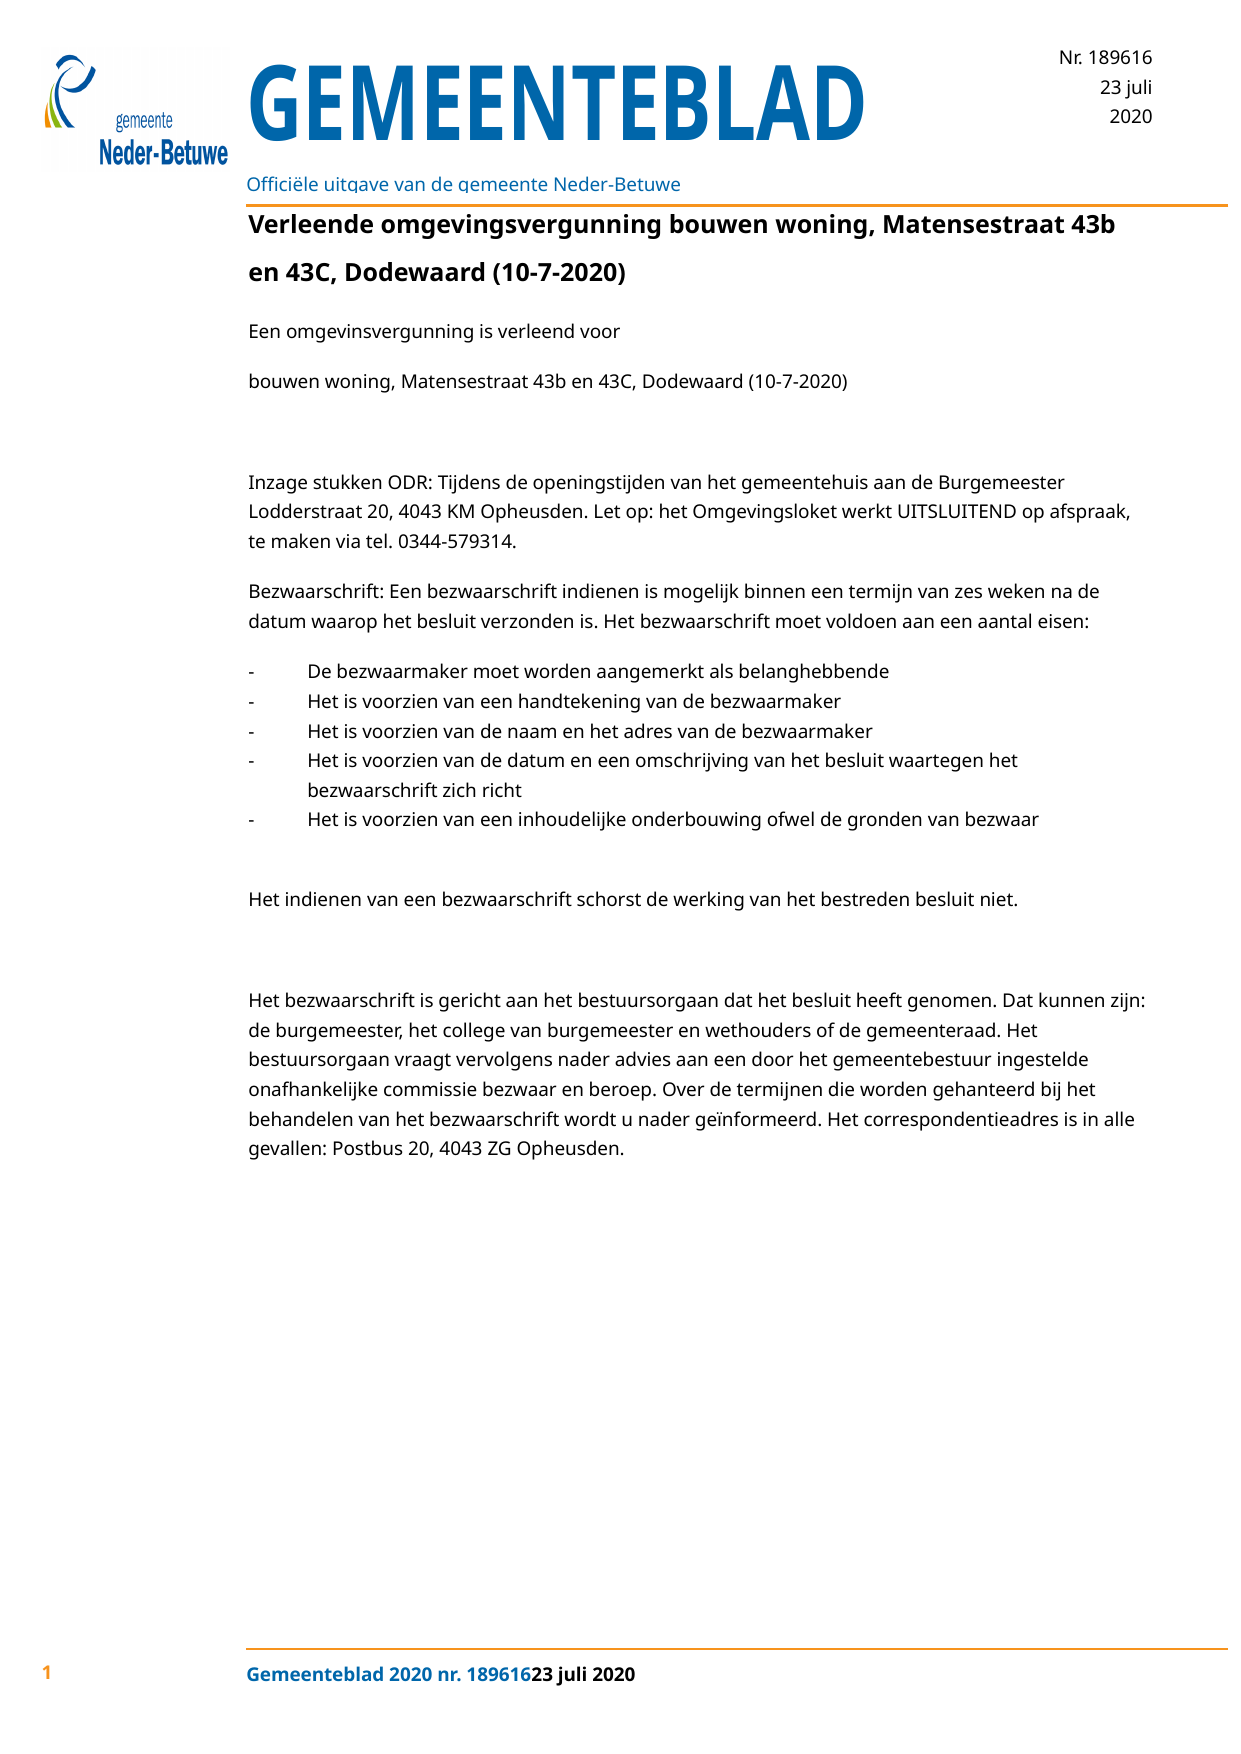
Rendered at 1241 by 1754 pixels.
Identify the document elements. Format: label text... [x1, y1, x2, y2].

list Het is voorzien van de datum en een omschrijving van het besluit waartegen het bezwaarschrift zich richt [248, 747, 1152, 803]
text Inzage stukken ODR: Tijdens de openingstijden van het gemeentehuis aan de Burgemeester Lodderstraat 20, 4043 KM Opheusden. Let op: het Omgevingsloket werkt UITSLUITEND op afspraak, te maken via tel. 0344-579314. [248, 469, 1152, 554]
text Het indienen van een bezwaarschrift schorst de werking van het bestreden besluit niet. [248, 887, 1152, 912]
text bouwen woning, Matensestraat 43b en 43C, Dodewaard (10-7-2020) [248, 368, 1152, 394]
list Het is voorzien van de naam en het adres van de bezwaarmaker [248, 718, 1152, 744]
list Het is voorzien van een handtekening van de bezwaarmaker [248, 688, 1152, 714]
text Een omgevinsvergunning is verleend voor [248, 318, 1152, 344]
list Het is voorzien van een inhoudelijke onderbouwing ofwel de gronden van bezwaar [248, 807, 1152, 832]
text Het bezwaarschrift is gericht aan het bestuursorgaan dat het besluit heeft genomen. Dat kunnen zijn: de burgemeester, het college van burgemeester en wethouders of de gemeenteraad. Het bestuursorgaan vraagt vervolgens nader advies aan een door het gemeentebestuur ingestelde onafhankelijke commissie bezwaar en beroep. Over de termijnen die worden gehanteerd bij het behandelen van het bezwaarschrift wordt u nader geïnformeerd. Het correspondentieadres is in alle gevallen: Postbus 20, 4043 ZG Opheusden. [248, 987, 1152, 1161]
picture [41, 47, 231, 172]
text Verleende omgevingsvergunning bouwen woning, Matensestraat 43b en 43C, Dodewaard (10-7-2020) [248, 207, 1152, 288]
text Bezwaarschrift: Een bezwaarschrift indienen is mogelijk binnen een termijn van zes weken na de datum waarop het besluit verzonden is. Het bezwaarschrift moet voldoen aan een aantal eisen: [248, 579, 1152, 634]
list De bezwaarmaker moet worden aangemerkt als belanghebbende [248, 659, 1152, 684]
